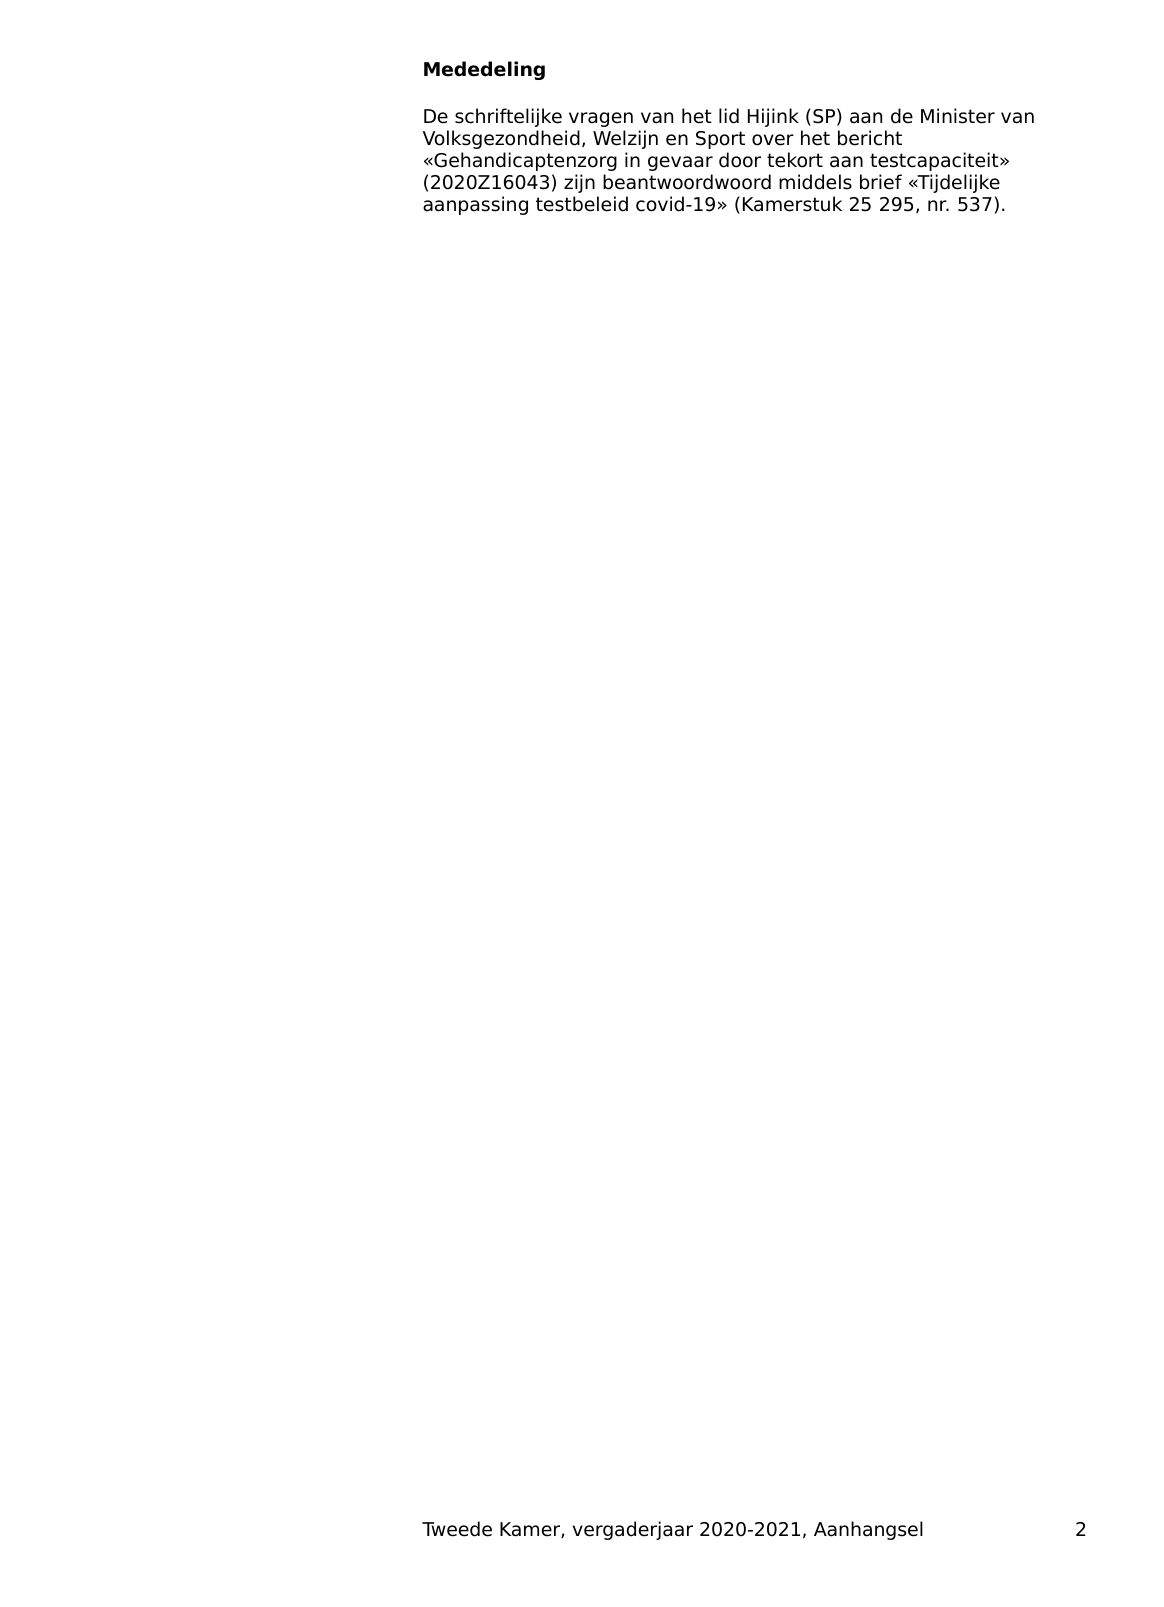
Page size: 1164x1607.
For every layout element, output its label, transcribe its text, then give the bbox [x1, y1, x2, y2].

text De schriftelijke vragen van het lid Hijink (SP) aan de Minister van Volksgezondheid, Welzijn en Sport over het bericht «Gehandicaptenzorg in gevaar door tekort aan testcapaciteit» (2020Z16043) zijn beantwoordwoord middels brief «Tijdelijke aanpassing testbeleid covid-19» (Kamerstuk 25 295, nr. 537). [422, 106, 1087, 216]
subtitle Mededeling [422, 59, 1087, 81]
